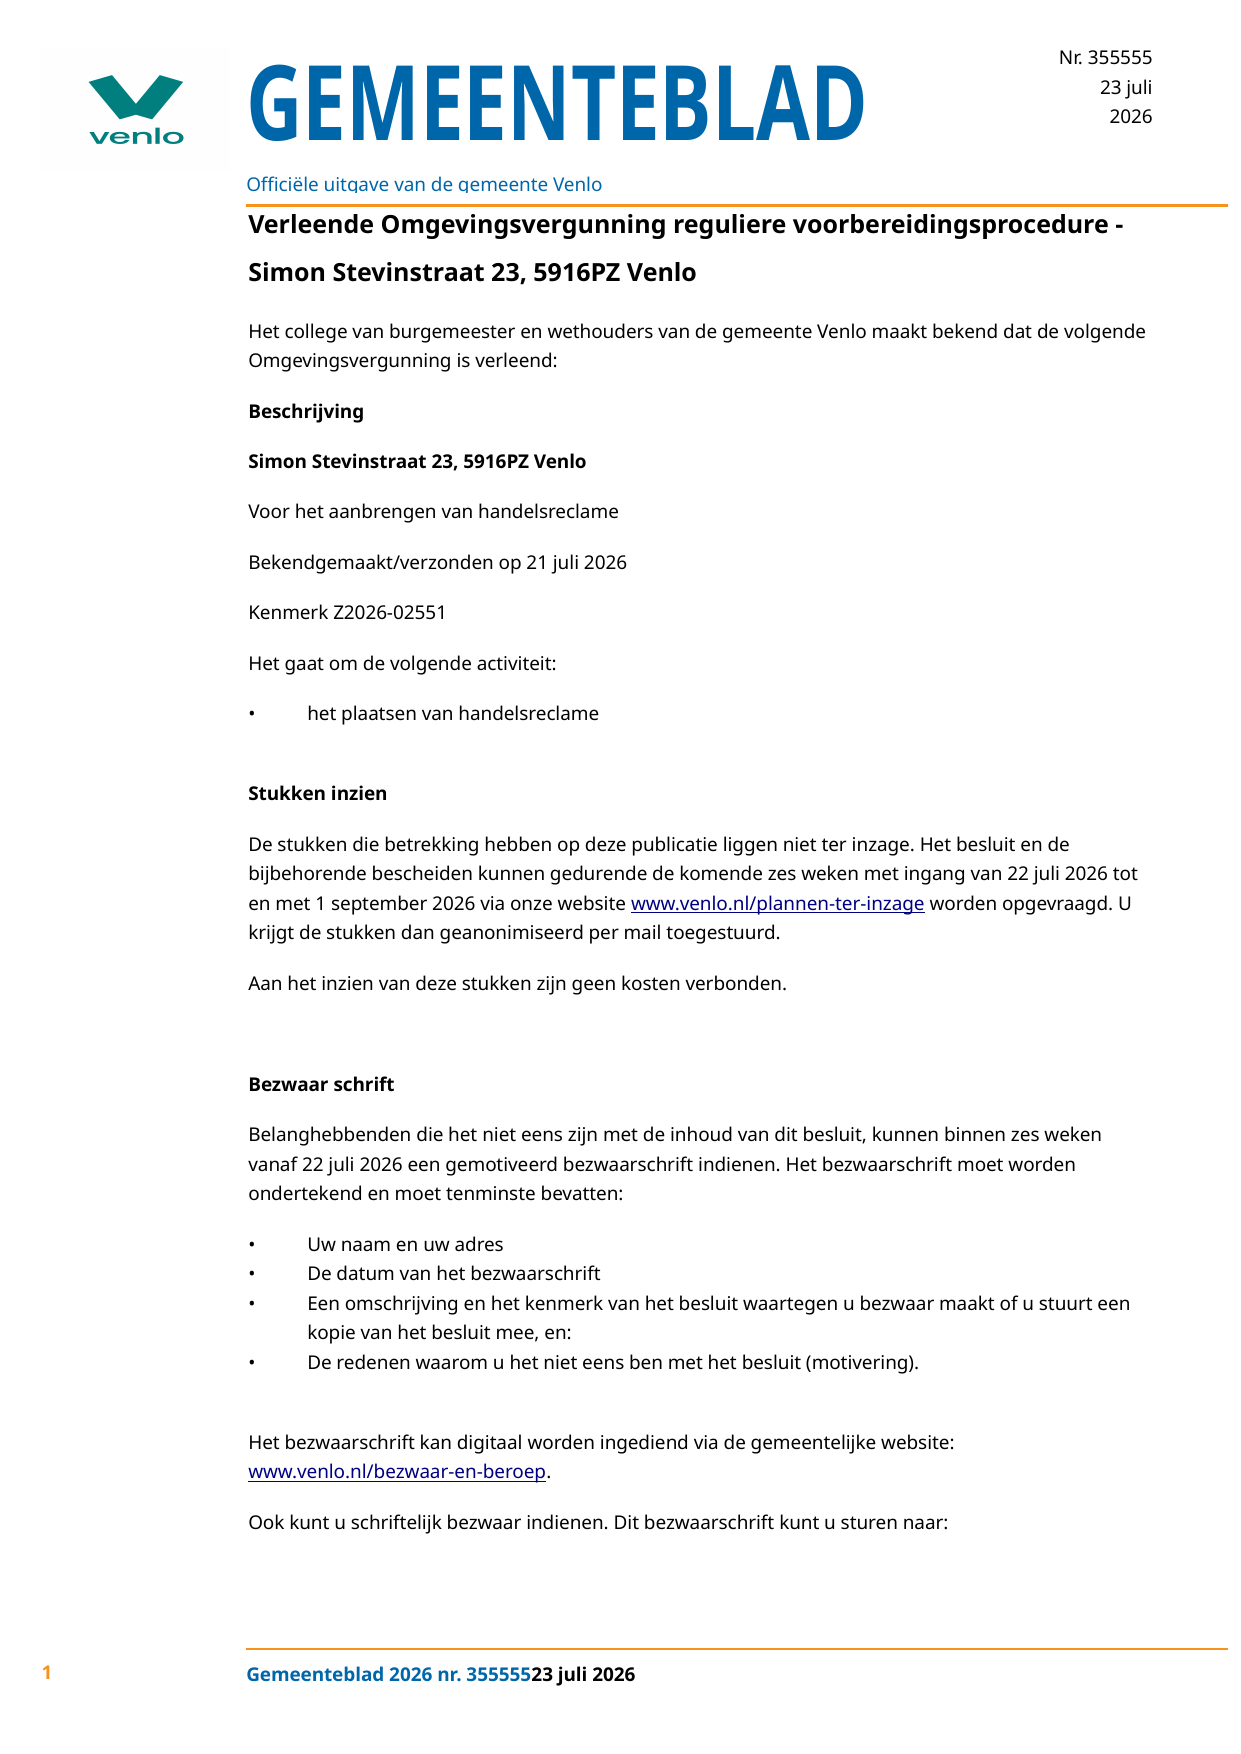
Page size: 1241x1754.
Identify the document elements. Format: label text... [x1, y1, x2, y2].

text Het college van burgemeester en wethouders van de gemeente Venlo maakt bekend dat de volgende Omgevingsvergunning is verleend: [248, 318, 1152, 373]
list De datum van het bezwaarschrift [248, 1260, 1152, 1286]
text Stukken inzien [248, 780, 1152, 806]
text Beschrijving [248, 398, 1152, 424]
text De stukken die betrekking hebben op deze publicatie liggen niet ter inzage. Het besluit en de bijbehorende bescheiden kunnen gedurende de komende zes weken met ingang van 22 juli 2026 tot en met 1 september 2026 via onze website www.venlo.nl/plannen-ter-inzage worden opgevraagd. U krijgt de stukken dan geanonimiseerd per mail toegestuurd. [248, 831, 1152, 945]
text Kenmerk Z2026-02551 [248, 599, 1152, 625]
list Uw naam en uw adres [248, 1231, 1152, 1257]
text Verleende Omgevingsvergunning reguliere voorbereidingsprocedure - Simon Stevinstraat 23, 5916PZ Venlo [248, 207, 1152, 288]
picture [41, 47, 231, 172]
list het plaatsen van handelsreclame [248, 700, 1152, 726]
text Belanghebbenden die het niet eens zijn met de inhoud van dit besluit, kunnen binnen zes weken vanaf 22 juli 2026 een gemotiveerd bezwaarschrift indienen. Het bezwaarschrift moet worden ondertekend en moet tenminste bevatten: [248, 1121, 1152, 1206]
text Ook kunt u schriftelijk bezwaar indienen. Dit bezwaarschrift kunt u sturen naar: [248, 1509, 1152, 1535]
text Het gaat om de volgende activiteit: [248, 650, 1152, 676]
list Een omschrijving en het kenmerk van het besluit waartegen u bezwaar maakt of u stuurt een kopie van het besluit mee, en: [248, 1290, 1152, 1345]
list De redenen waarom u het niet eens ben met het besluit (motivering). [248, 1349, 1152, 1375]
text Aan het inzien van deze stukken zijn geen kosten verbonden. [248, 970, 1152, 996]
text Bezwaar schrift [248, 1071, 1152, 1097]
text Voor het aanbrengen van handelsreclame [248, 499, 1152, 524]
text Het bezwaarschrift kan digitaal worden ingediend via de gemeentelijke website: www.venlo.nl/bezwaar-en-beroep. [248, 1429, 1152, 1484]
text Bekendgemaakt/verzonden op 21 juli 2026 [248, 549, 1152, 575]
text Simon Stevinstraat 23, 5916PZ Venlo [248, 448, 1152, 474]
